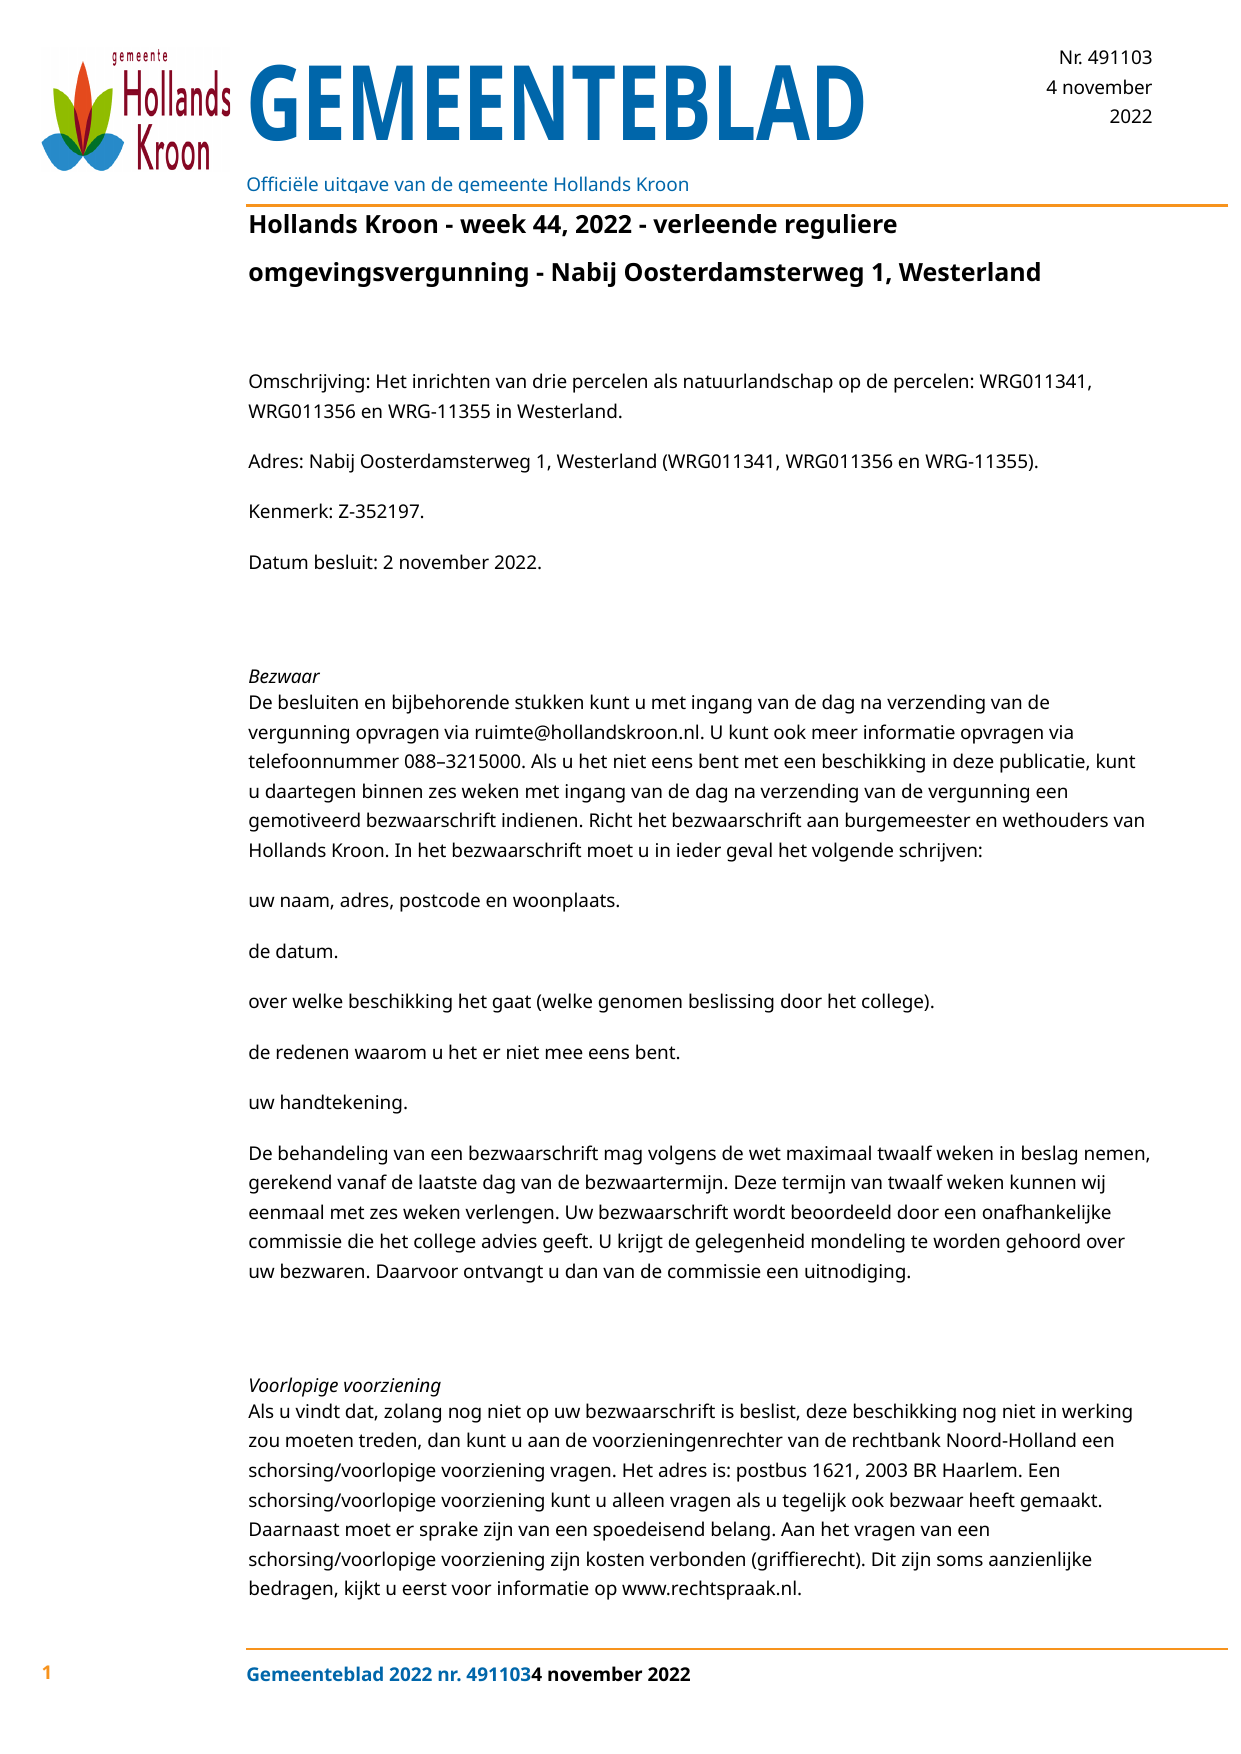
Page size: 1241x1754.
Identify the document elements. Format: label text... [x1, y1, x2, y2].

picture [41, 47, 231, 172]
text Kenmerk: Z-352197. [248, 499, 1152, 524]
text de redenen waarom u het er niet mee eens bent. [248, 1039, 1152, 1064]
text Omschrijving: Het inrichten van drie percelen als natuurlandschap op de percelen: WRG011341, WRG011356 en WRG-11355 in Westerland. [248, 368, 1152, 424]
text de datum. [248, 938, 1152, 964]
text uw handtekening. [248, 1089, 1152, 1115]
text De behandeling van een bezwaarschrift mag volgens de wet maximaal twaalf weken in beslag nemen, gerekend vanaf de laatste dag van de bezwaartermijn. Deze termijn van twaalf weken kunnen wij eenmaal met zes weken verlengen. Uw bezwaarschrift wordt beoordeeld door een onafhankelijke commissie die het college advies geeft. U krijgt de gelegenheid mondeling te worden gehoord over uw bezwaren. Daarvoor ontvangt u dan van de commissie een uitnodiging. [248, 1140, 1152, 1284]
text Voorlopige voorziening [248, 1372, 1152, 1398]
text Als u vindt dat, zolang nog niet op uw bezwaarschrift is beslist, deze beschikking nog niet in werking zou moeten treden, dan kunt u aan de voorzieningenrechter van de rechtbank Noord-Holland een schorsing/voorlopige voorziening vragen. Het adres is: postbus 1621, 2003 BR Haarlem. Een schorsing/voorlopige voorziening kunt u alleen vragen als u tegelijk ook bezwaar heeft gemaakt. Daarnaast moet er sprake zijn van een spoedeisend belang. Aan het vragen van een schorsing/voorlopige voorziening zijn kosten verbonden (griffierecht). Dit zijn soms aanzienlijke bedragen, kijkt u eerst voor informatie op www.rechtspraak.nl. [248, 1398, 1152, 1601]
text De besluiten en bijbehorende stukken kunt u met ingang van de dag na verzending van de vergunning opvragen via ruimte@hollandskroon.nl. U kunt ook meer informatie opvragen via telefoonnummer 088–3215000. Als u het niet eens bent met een beschikking in deze publicatie, kunt u daartegen binnen zes weken met ingang van de dag na verzending van de vergunning een gemotiveerd bezwaarschrift indienen. Richt het bezwaarschrift aan burgemeester en wethouders van Hollands Kroon. In het bezwaarschrift moet u in ieder geval het volgende schrijven: [248, 689, 1152, 863]
text Adres: Nabij Oosterdamsterweg 1, Westerland (WRG011341, WRG011356 en WRG-11355). [248, 448, 1152, 474]
text over welke beschikking het gaat (welke genomen beslissing door het college). [248, 988, 1152, 1014]
text Hollands Kroon - week 44, 2022 - verleende reguliere omgevingsvergunning - Nabij Oosterdamsterweg 1, Westerland [248, 207, 1152, 288]
text uw naam, adres, postcode en woonplaats. [248, 888, 1152, 913]
text Bezwaar [248, 663, 1152, 689]
text Datum besluit: 2 november 2022. [248, 549, 1152, 575]
